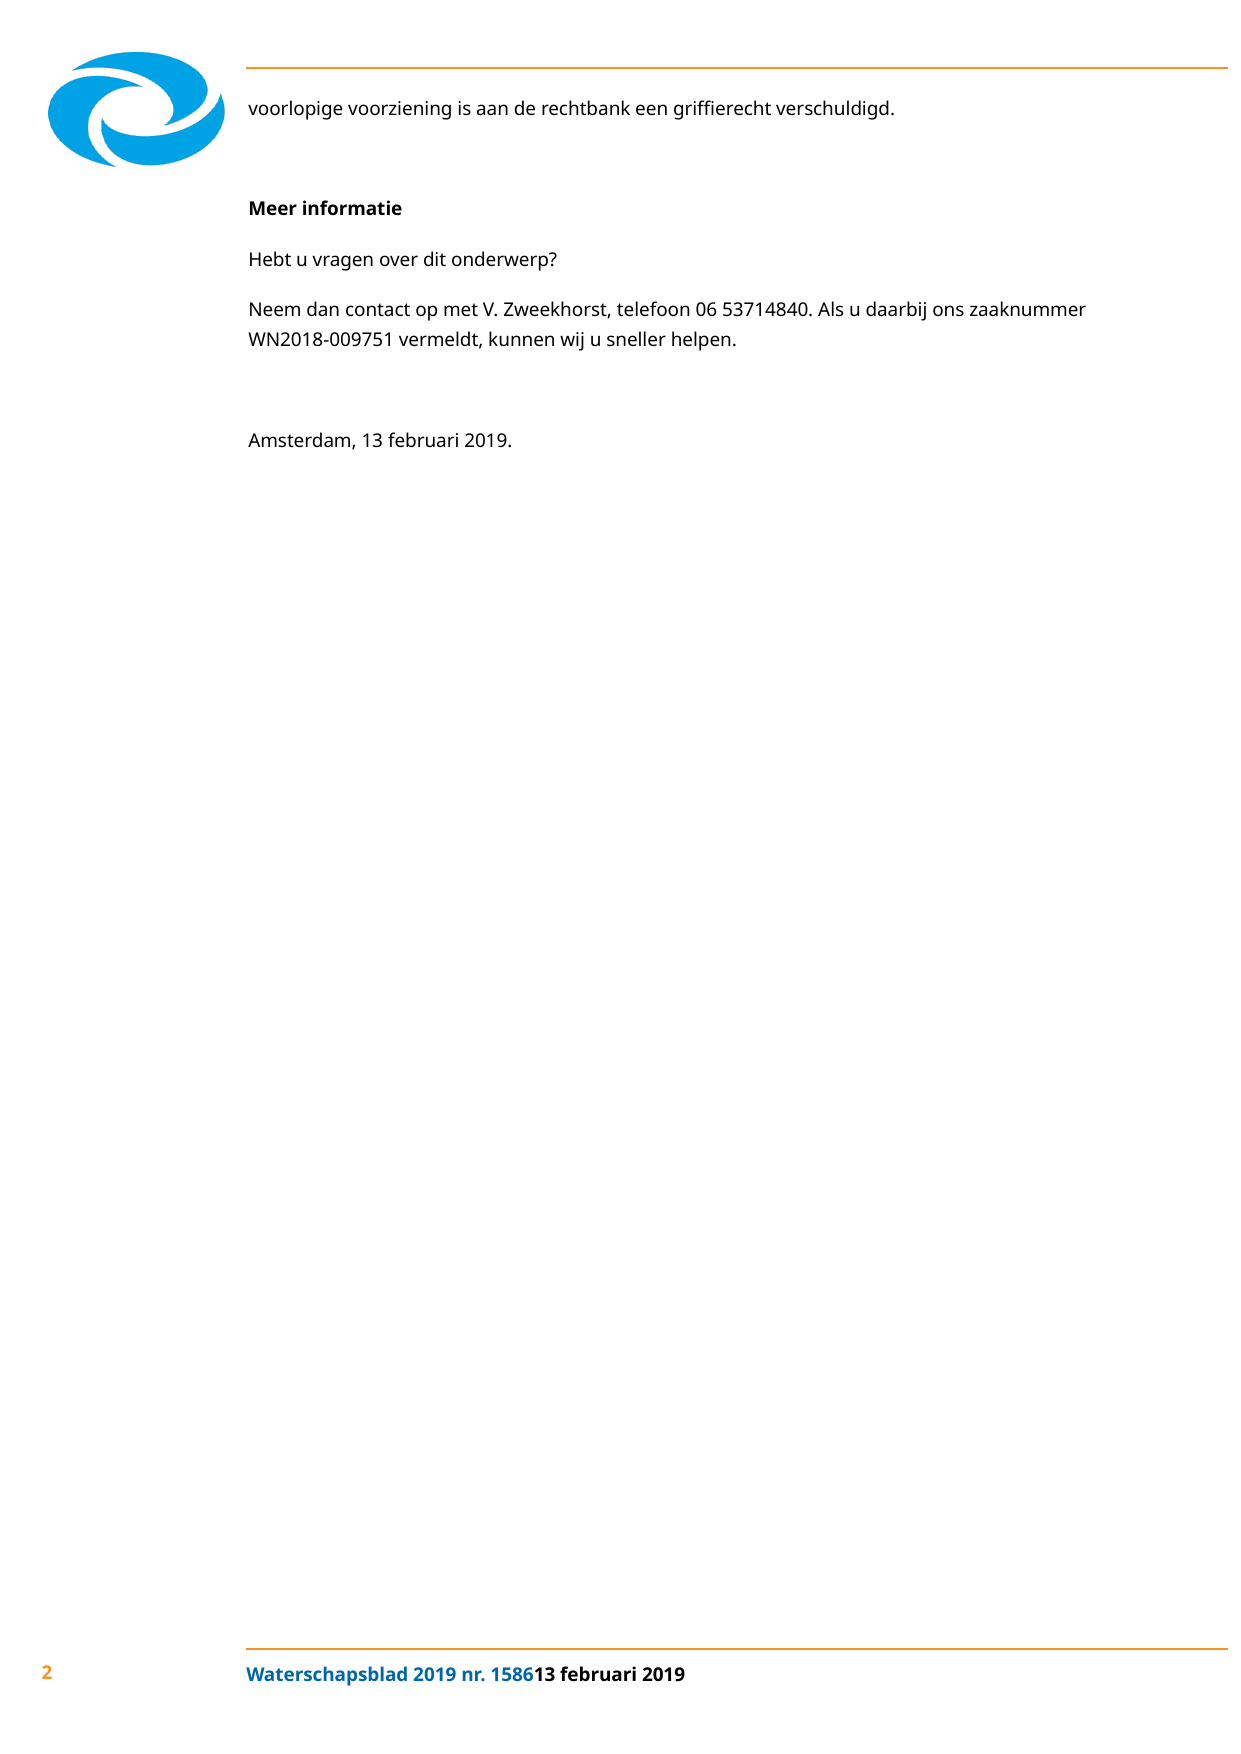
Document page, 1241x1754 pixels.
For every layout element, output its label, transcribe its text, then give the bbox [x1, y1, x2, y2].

text Neem dan contact op met V. Zweekhorst, telefoon 06 53714840. Als u daarbij ons zaaknummer WN2018-009751 vermeldt, kunnen wij u sneller helpen. [248, 296, 1152, 352]
picture [41, 47, 231, 172]
text voorlopige voorziening is aan de rechtbank een griffierecht verschuldigd. [248, 95, 1152, 121]
text Hebt u vragen over dit onderwerp? [248, 246, 1152, 272]
text Amsterdam, 13 februari 2019. [248, 427, 1152, 453]
text Meer informatie [248, 196, 1152, 221]
